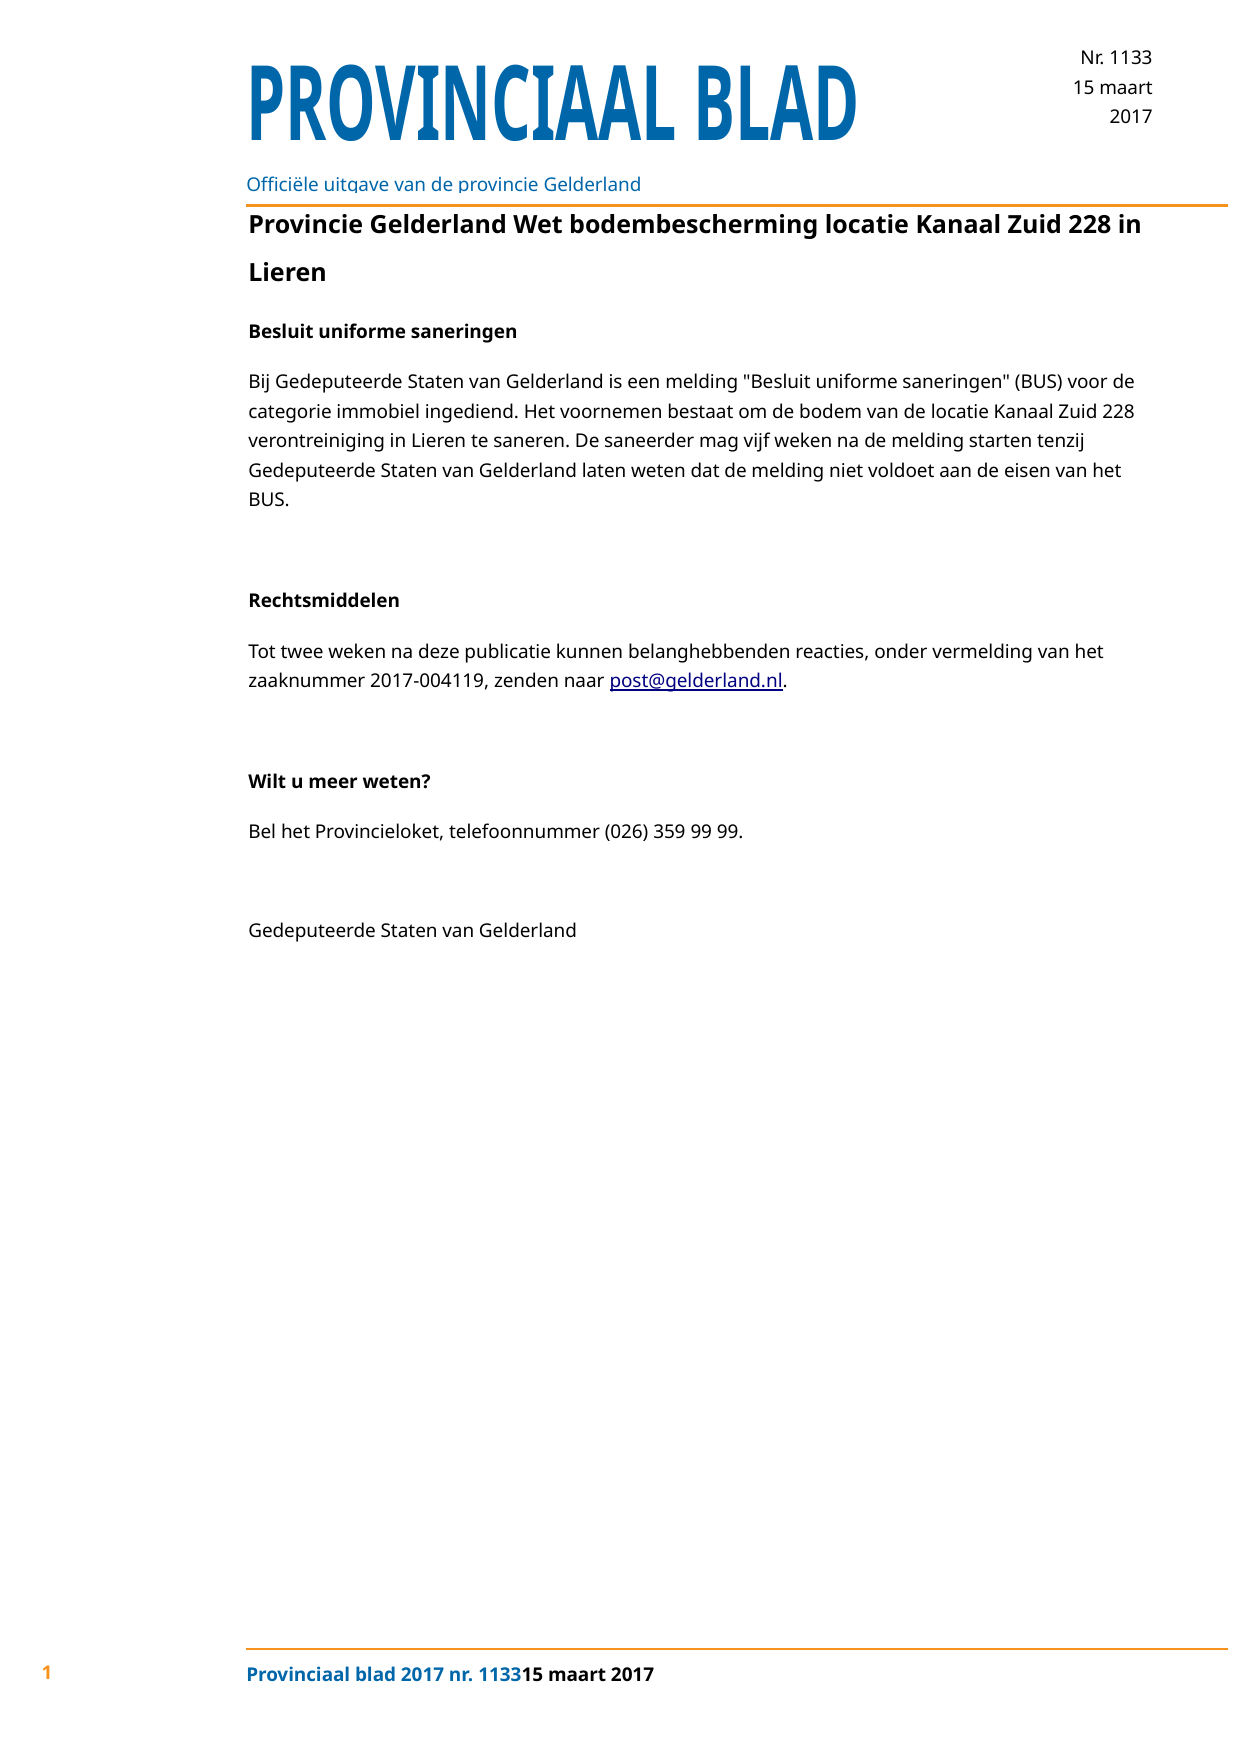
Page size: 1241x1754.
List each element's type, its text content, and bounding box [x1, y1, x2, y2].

text Rechtsmiddelen [248, 587, 1152, 613]
text Gedeputeerde Staten van Gelderland [248, 917, 1152, 943]
picture [41, 47, 231, 172]
text Provincie Gelderland Wet bodembescherming locatie Kanaal Zuid 228 in Lieren [248, 207, 1152, 288]
text Tot twee weken na deze publicatie kunnen belanghebbenden reacties, onder vermelding van het zaaknummer 2017-004119, zenden naar post@gelderland.nl. [248, 638, 1152, 693]
text Bel het Provincieloket, telefoonnummer (026) 359 99 99. [248, 819, 1152, 844]
text Besluit uniforme saneringen [248, 318, 1152, 344]
text Wilt u meer weten? [248, 768, 1152, 794]
text Bij Gedeputeerde Staten van Gelderland is een melding "Besluit uniforme saneringen" (BUS) voor de categorie immobiel ingediend. Het voornemen bestaat om de bodem van de locatie Kanaal Zuid 228 verontreiniging in Lieren te saneren. De saneerder mag vijf weken na de melding starten tenzij Gedeputeerde Staten van Gelderland laten weten dat de melding niet voldoet aan de eisen van het BUS. [248, 368, 1152, 512]
